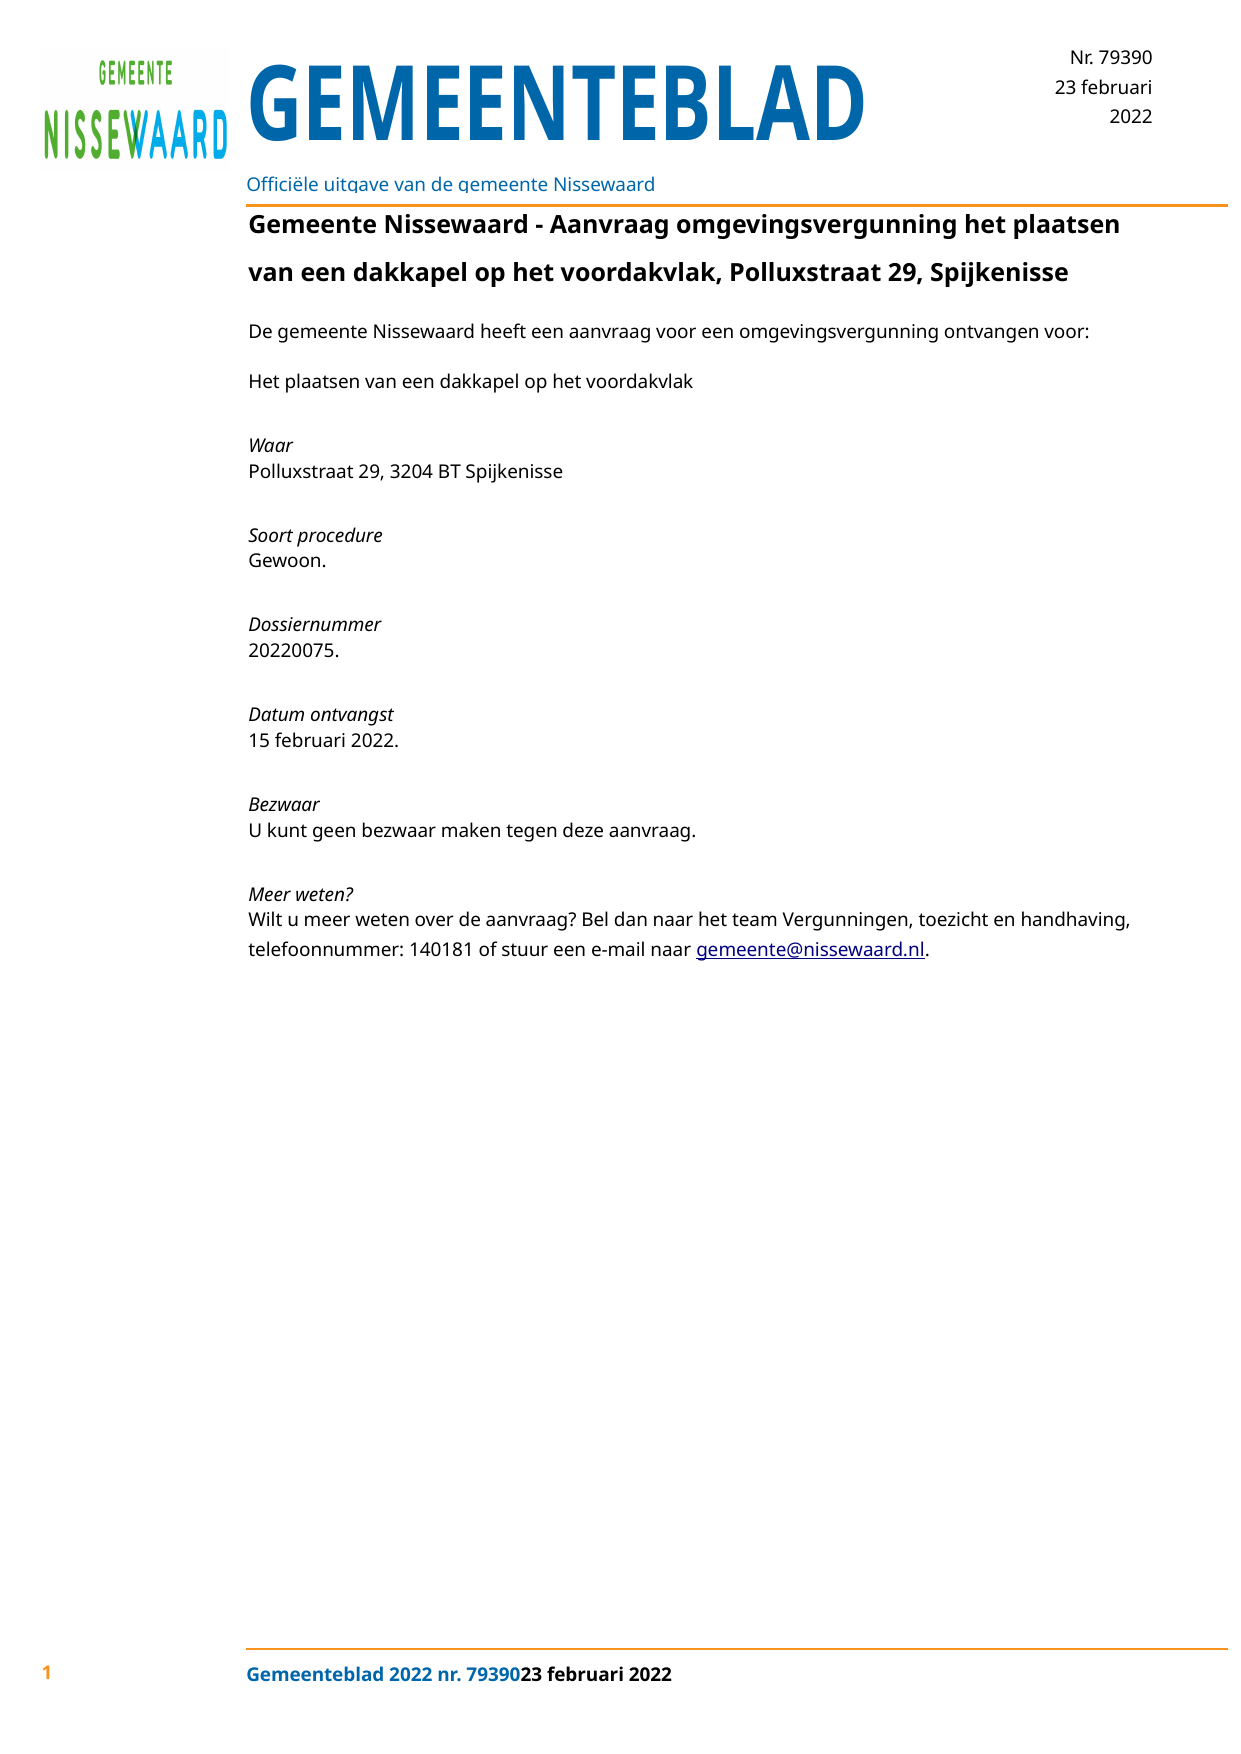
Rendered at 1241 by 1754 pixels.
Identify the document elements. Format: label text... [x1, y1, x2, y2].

text Datum ontvangst [248, 701, 1152, 727]
text Het plaatsen van een dakkapel op het voordakvlak [248, 368, 1152, 394]
text Gemeente Nissewaard - Aanvraag omgevingsvergunning het plaatsen van een dakkapel op het voordakvlak, Polluxstraat 29, Spijkenisse [248, 207, 1152, 288]
text De gemeente Nissewaard heeft een aanvraag voor een omgevingsvergunning ontvangen voor: [248, 318, 1152, 344]
text 20220075. [248, 637, 1152, 663]
text Dossiernummer [248, 612, 1152, 637]
text U kunt geen bezwaar maken tegen deze aanvraag. [248, 817, 1152, 842]
text Wilt u meer weten over de aanvraag? Bel dan naar het team Vergunningen, toezicht en handhaving, telefoonnummer: 140181 of stuur een e-mail naar gemeente@nissewaard.nl. [248, 906, 1152, 962]
text Bezwaar [248, 791, 1152, 817]
text Meer weten? [248, 881, 1152, 906]
text Soort procedure [248, 522, 1152, 548]
text 15 februari 2022. [248, 727, 1152, 753]
text Gewoon. [248, 548, 1152, 573]
picture [41, 47, 231, 172]
text Polluxstraat 29, 3204 BT Spijkenisse [248, 458, 1152, 484]
text Waar [248, 432, 1152, 458]
